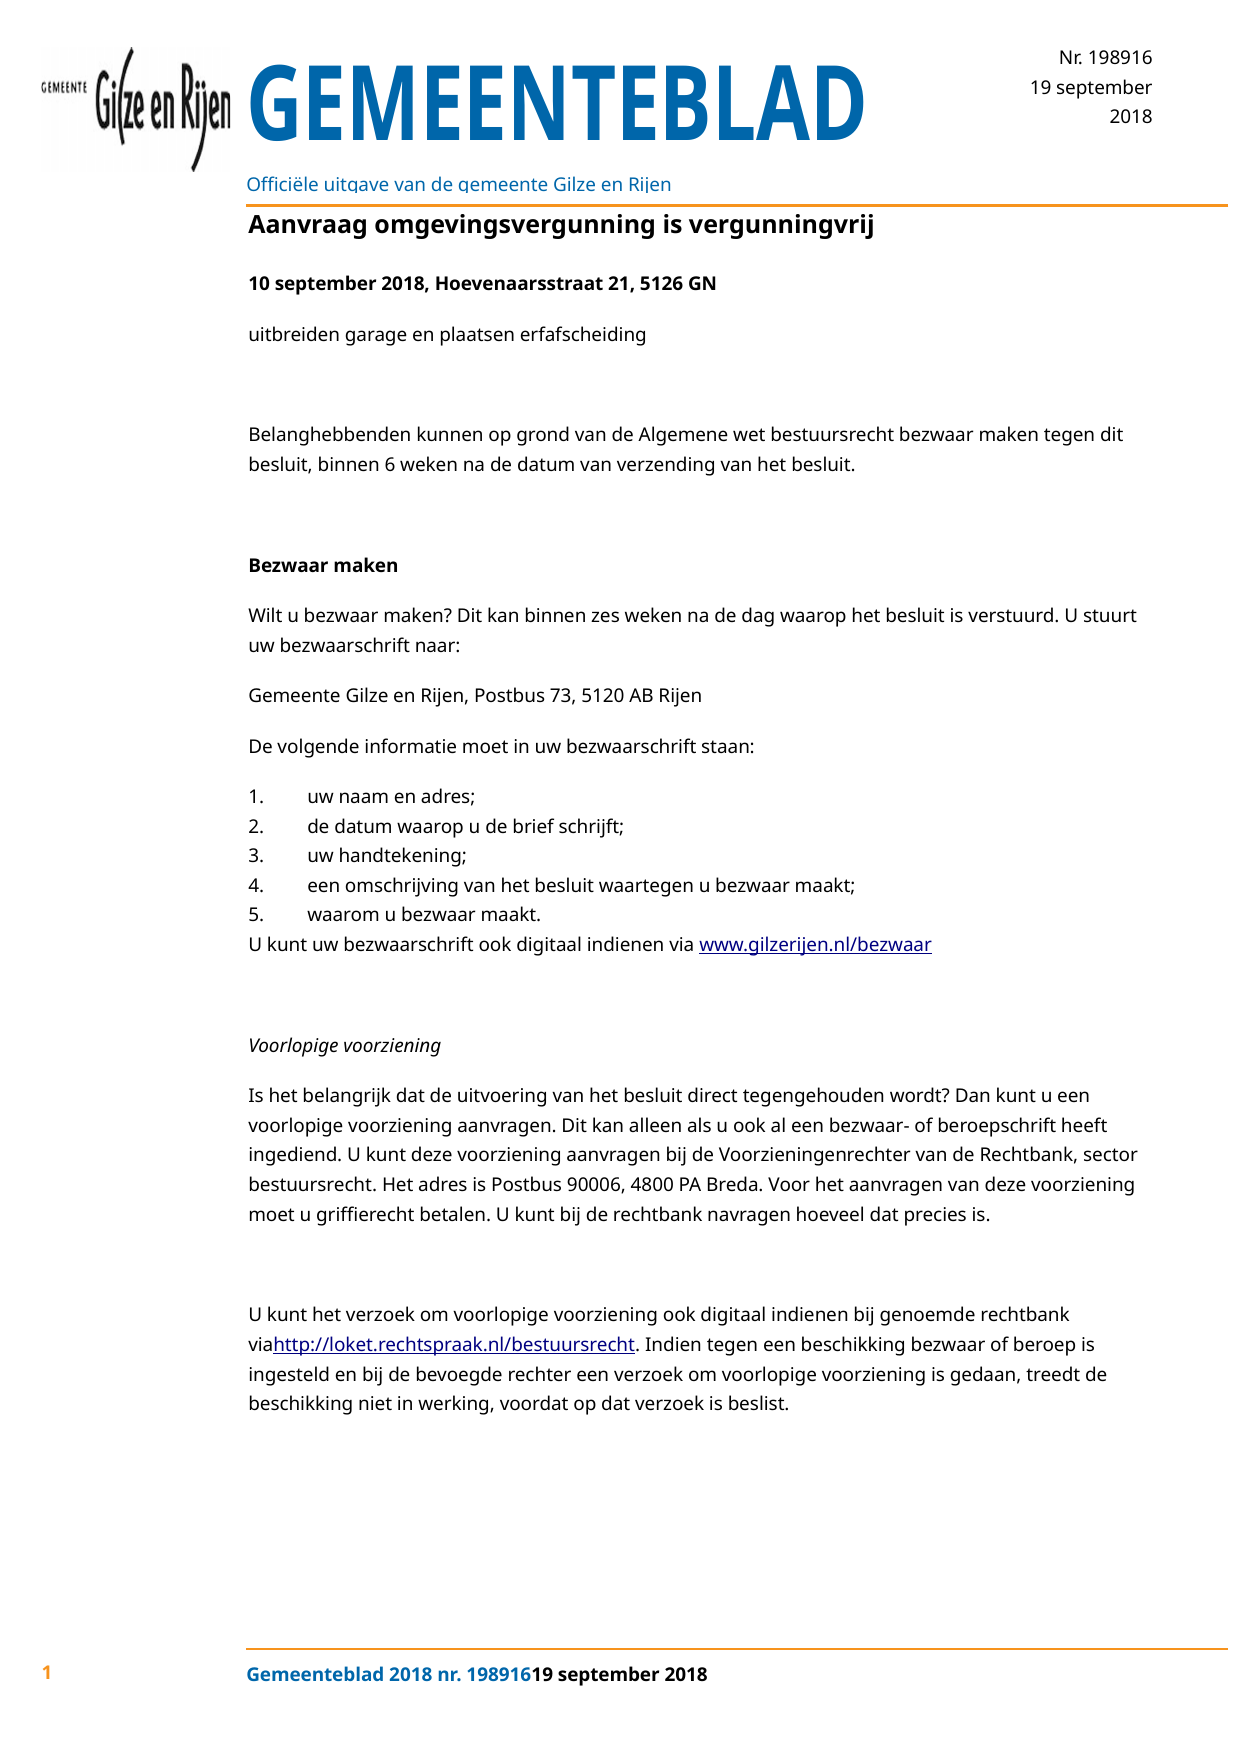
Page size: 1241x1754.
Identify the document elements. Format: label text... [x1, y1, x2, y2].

list een omschrijving van het besluit waartegen u bezwaar maakt; [248, 872, 1152, 898]
text Belanghebbenden kunnen op grond van de Algemene wet bestuursrecht bezwaar maken tegen dit besluit, binnen 6 weken na de datum van verzending van het besluit. [248, 422, 1152, 477]
list uw naam en adres; [248, 783, 1152, 809]
text Gemeente Gilze en Rijen, Postbus 73, 5120 AB Rijen [248, 682, 1152, 708]
text Voorlopige voorziening [248, 1032, 1152, 1058]
text Bezwaar maken [248, 552, 1152, 578]
list waarom u bezwaar maakt. [248, 902, 1152, 927]
text U kunt het verzoek om voorlopige voorziening ook digitaal indienen bij genoemde rechtbank viahttp://loket.rechtspraak.nl/bestuursrecht. Indien tegen een beschikking bezwaar of beroep is ingesteld en bij de bevoegde rechter een verzoek om voorlopige voorziening is gedaan, treedt de beschikking niet in werking, voordat op dat verzoek is beslist. [248, 1302, 1152, 1416]
text De volgende informatie moet in uw bezwaarschrift staan: [248, 733, 1152, 758]
text U kunt uw bezwaarschrift ook digitaal indienen via www.gilzerijen.nl/bezwaar [248, 931, 1152, 957]
text 10 september 2018, Hoevenaarsstraat 21, 5126 GN [248, 270, 1152, 296]
list de datum waarop u de brief schrijft; [248, 813, 1152, 838]
text Aanvraag omgevingsvergunning is vergunningvrij [248, 207, 1152, 241]
text Wilt u bezwaar maken? Dit kan binnen zes weken na de dag waarop het besluit is verstuurd. U stuurt uw bezwaarschrift naar: [248, 602, 1152, 658]
text Is het belangrijk dat de uitvoering van het besluit direct tegengehouden wordt? Dan kunt u een voorlopige voorziening aanvragen. Dit kan alleen als u ook al een bezwaar- of beroepschrift heeft ingediend. U kunt deze voorziening aanvragen bij de Voorzieningenrechter van de Rechtbank, sector bestuursrecht. Het adres is Postbus 90006, 4800 PA Breda. Voor het aanvragen van deze voorziening moet u griffierecht betalen. U kunt bij de rechtbank navragen hoeveel dat precies is. [248, 1082, 1152, 1226]
list uw handtekening; [248, 842, 1152, 868]
picture [41, 47, 231, 172]
text uitbreiden garage en plaatsen erfafscheiding [248, 321, 1152, 346]
